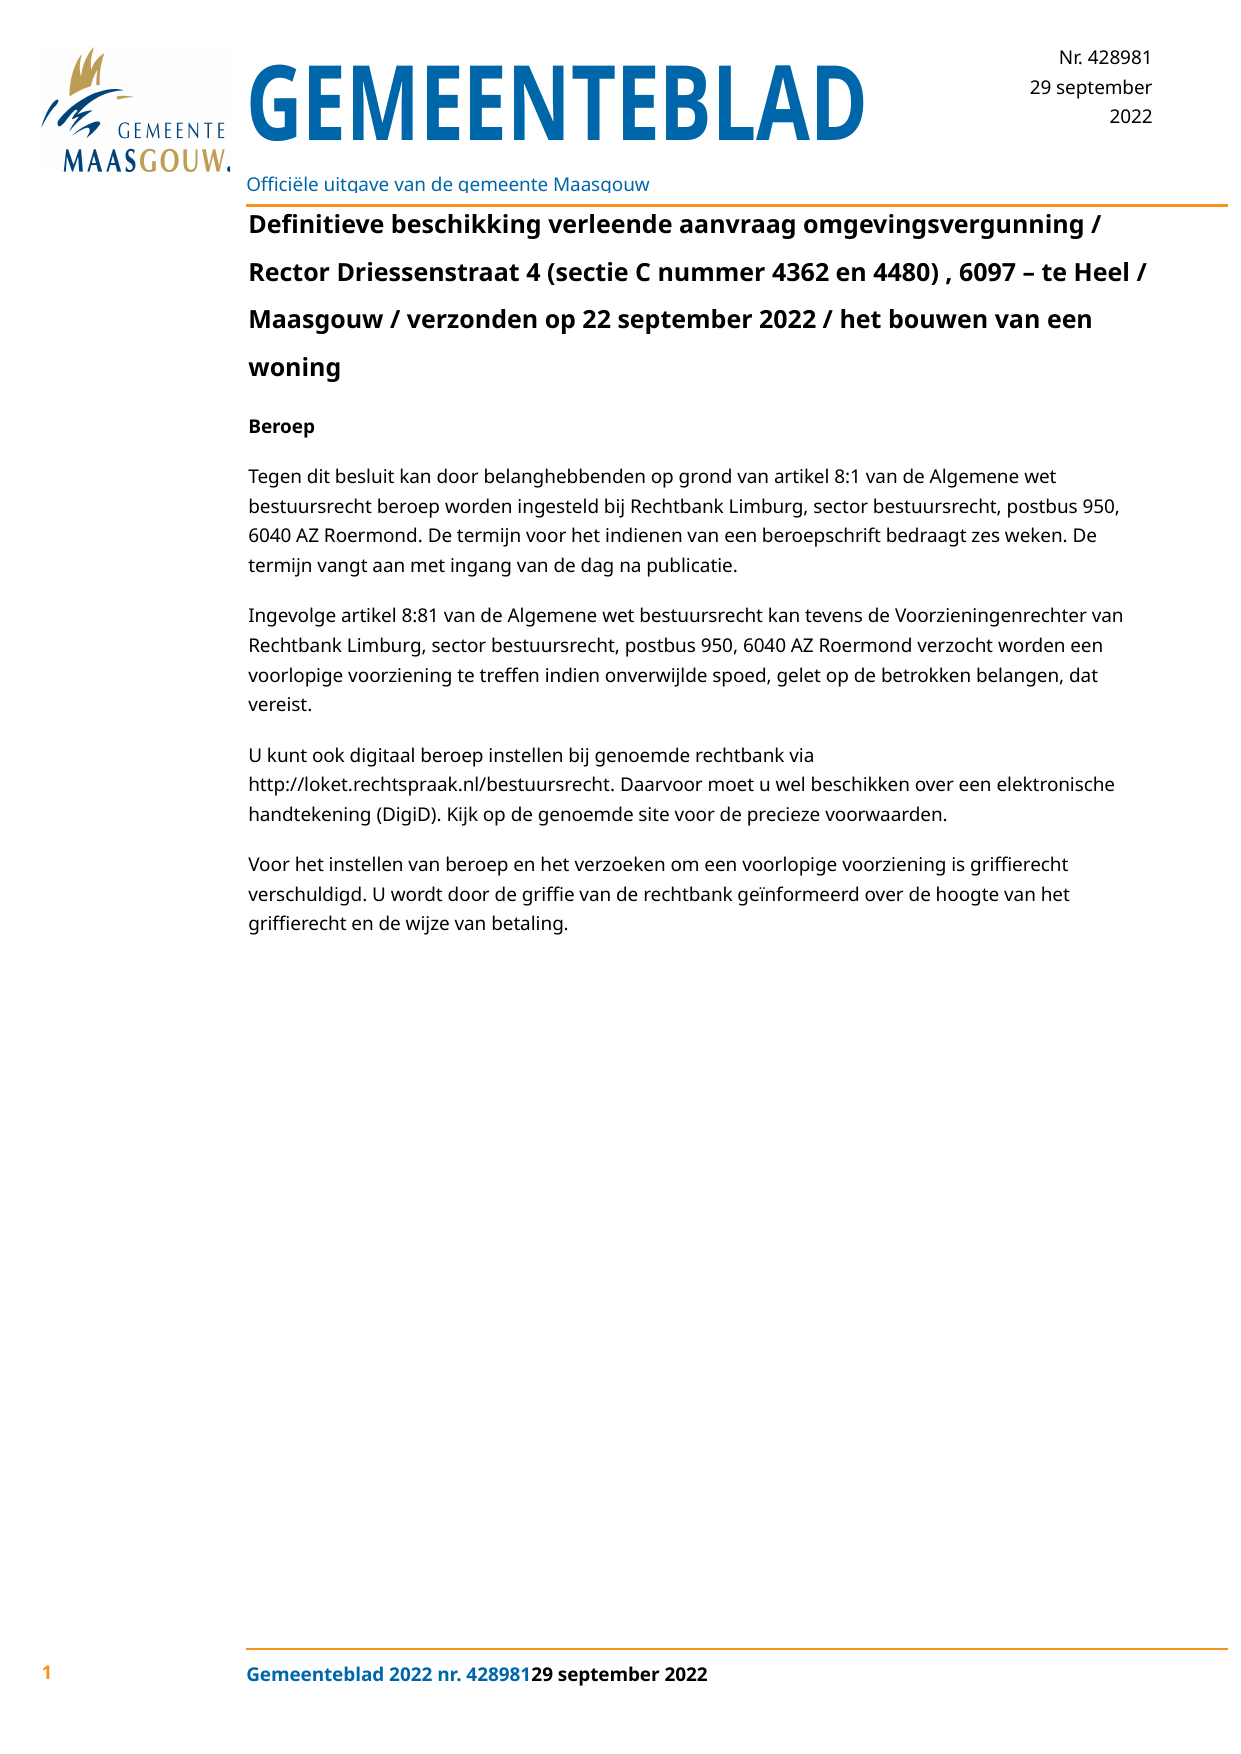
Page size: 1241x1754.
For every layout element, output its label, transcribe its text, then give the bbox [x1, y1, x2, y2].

picture [41, 47, 231, 172]
text U kunt ook digitaal beroep instellen bij genoemde rechtbank via http://loket.rechtspraak.nl/bestuursrecht. Daarvoor moet u wel beschikken over een elektronische handtekening (DigiD). Kijk op de genoemde site voor de precieze voorwaarden. [248, 742, 1152, 827]
text Ingevolge artikel 8:81 van de Algemene wet bestuursrecht kan tevens de Voorzieningenrechter van Rechtbank Limburg, sector bestuursrecht, postbus 950, 6040 AZ Roermond verzocht worden een voorlopige voorziening te treffen indien onverwijlde spoed, gelet op de betrokken belangen, dat vereist. [248, 603, 1152, 717]
text Definitieve beschikking verleende aanvraag omgevingsvergunning / Rector Driessenstraat 4 (sectie C nummer 4362 en 4480) , 6097 – te Heel / Maasgouw / verzonden op 22 september 2022 / het bouwen van een woning [248, 207, 1152, 384]
text Voor het instellen van beroep en het verzoeken om een voorlopige voorziening is griffierecht verschuldigd. U wordt door de griffie van de rechtbank geïnformeerd over de hoogte van het griffierecht en de wijze van betaling. [248, 851, 1152, 936]
text Tegen dit besluit kan door belanghebbenden op grond van artikel 8:1 van de Algemene wet bestuursrecht beroep worden ingesteld bij Rechtbank Limburg, sector bestuursrecht, postbus 950, 6040 AZ Roermond. De termijn voor het indienen van een beroepschrift bedraagt zes weken. De termijn vangt aan met ingang van de dag na publicatie. [248, 463, 1152, 578]
text Beroep [248, 413, 1152, 439]
